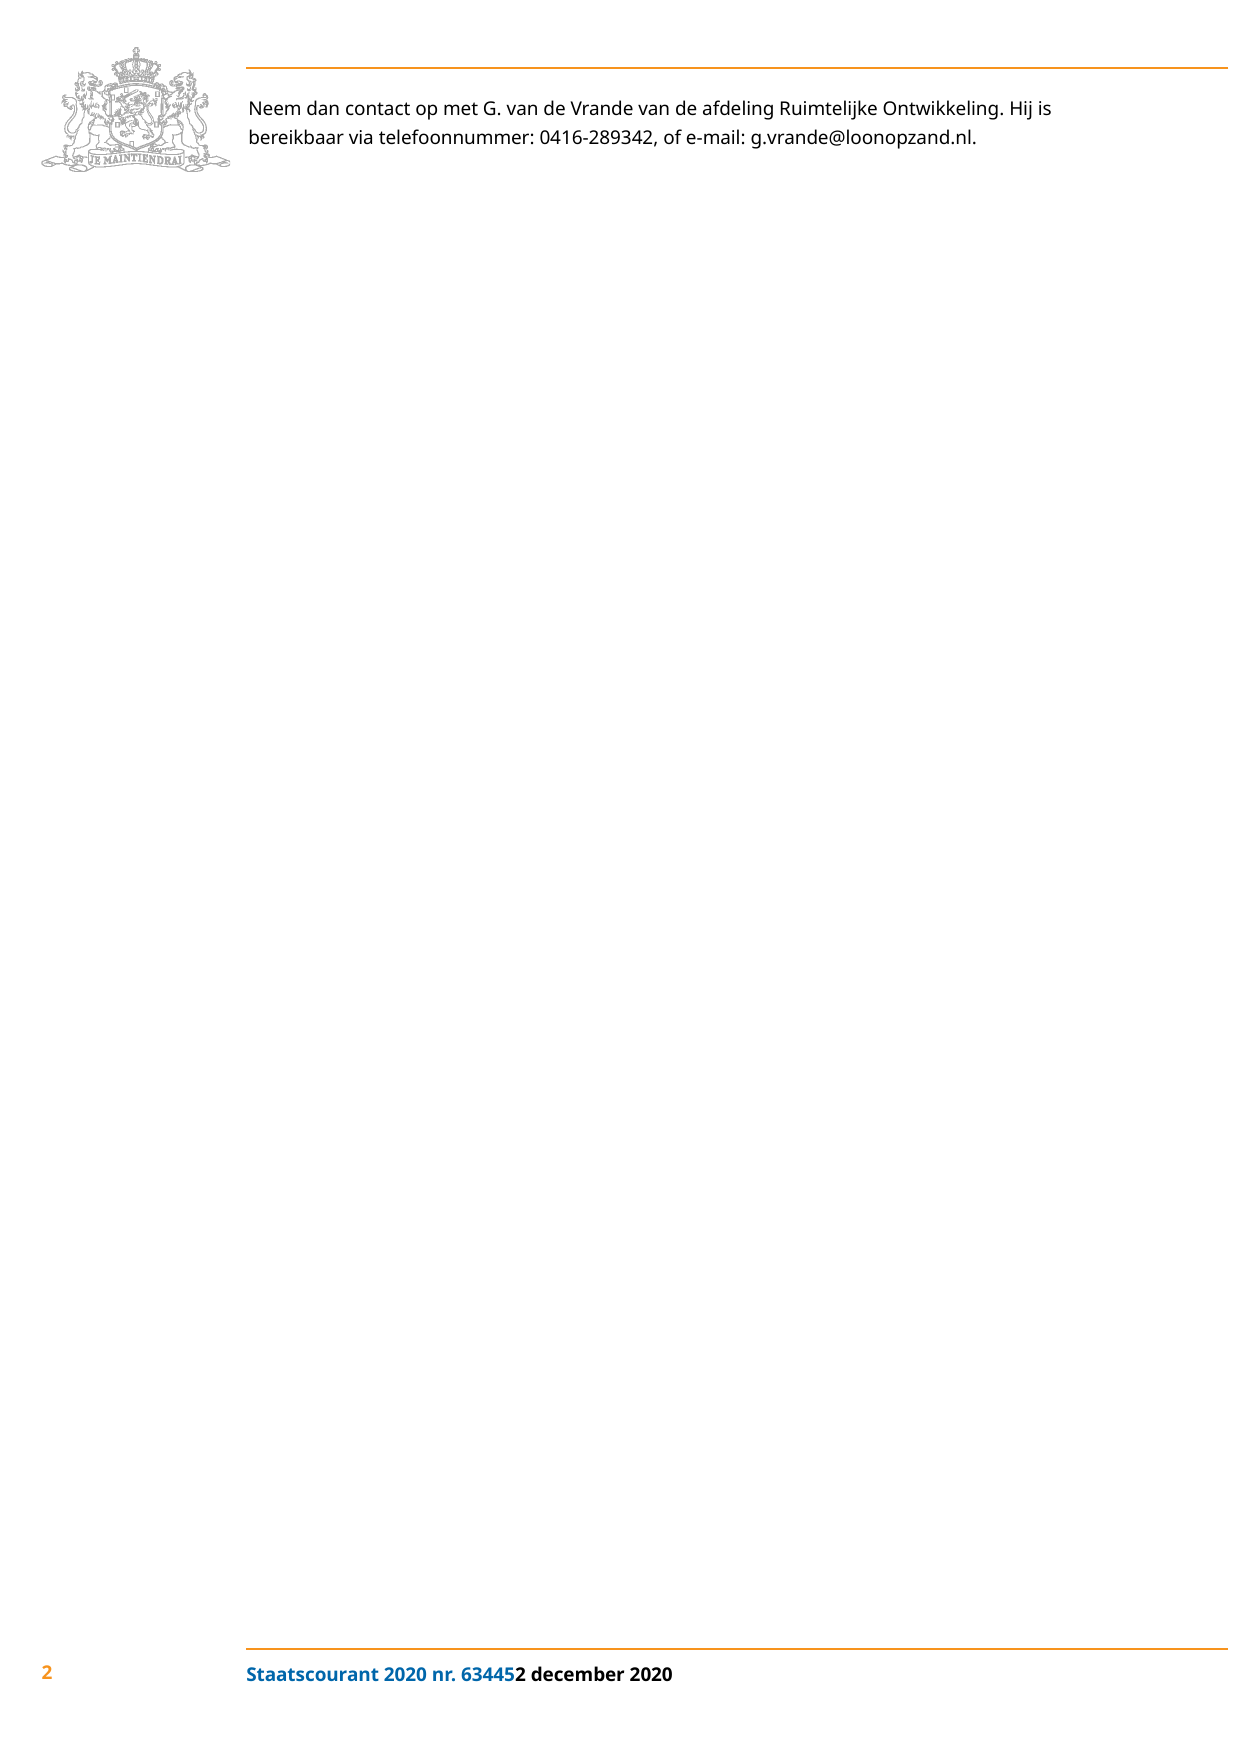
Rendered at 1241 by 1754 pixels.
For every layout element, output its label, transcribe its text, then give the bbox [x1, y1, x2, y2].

picture [41, 47, 231, 172]
text Neem dan contact op met G. van de Vrande van de afdeling Ruimtelijke Ontwikkeling. Hij is bereikbaar via telefoonnummer: 0416-289342, of e-mail: g.vrande@loonopzand.nl. [248, 95, 1152, 150]
